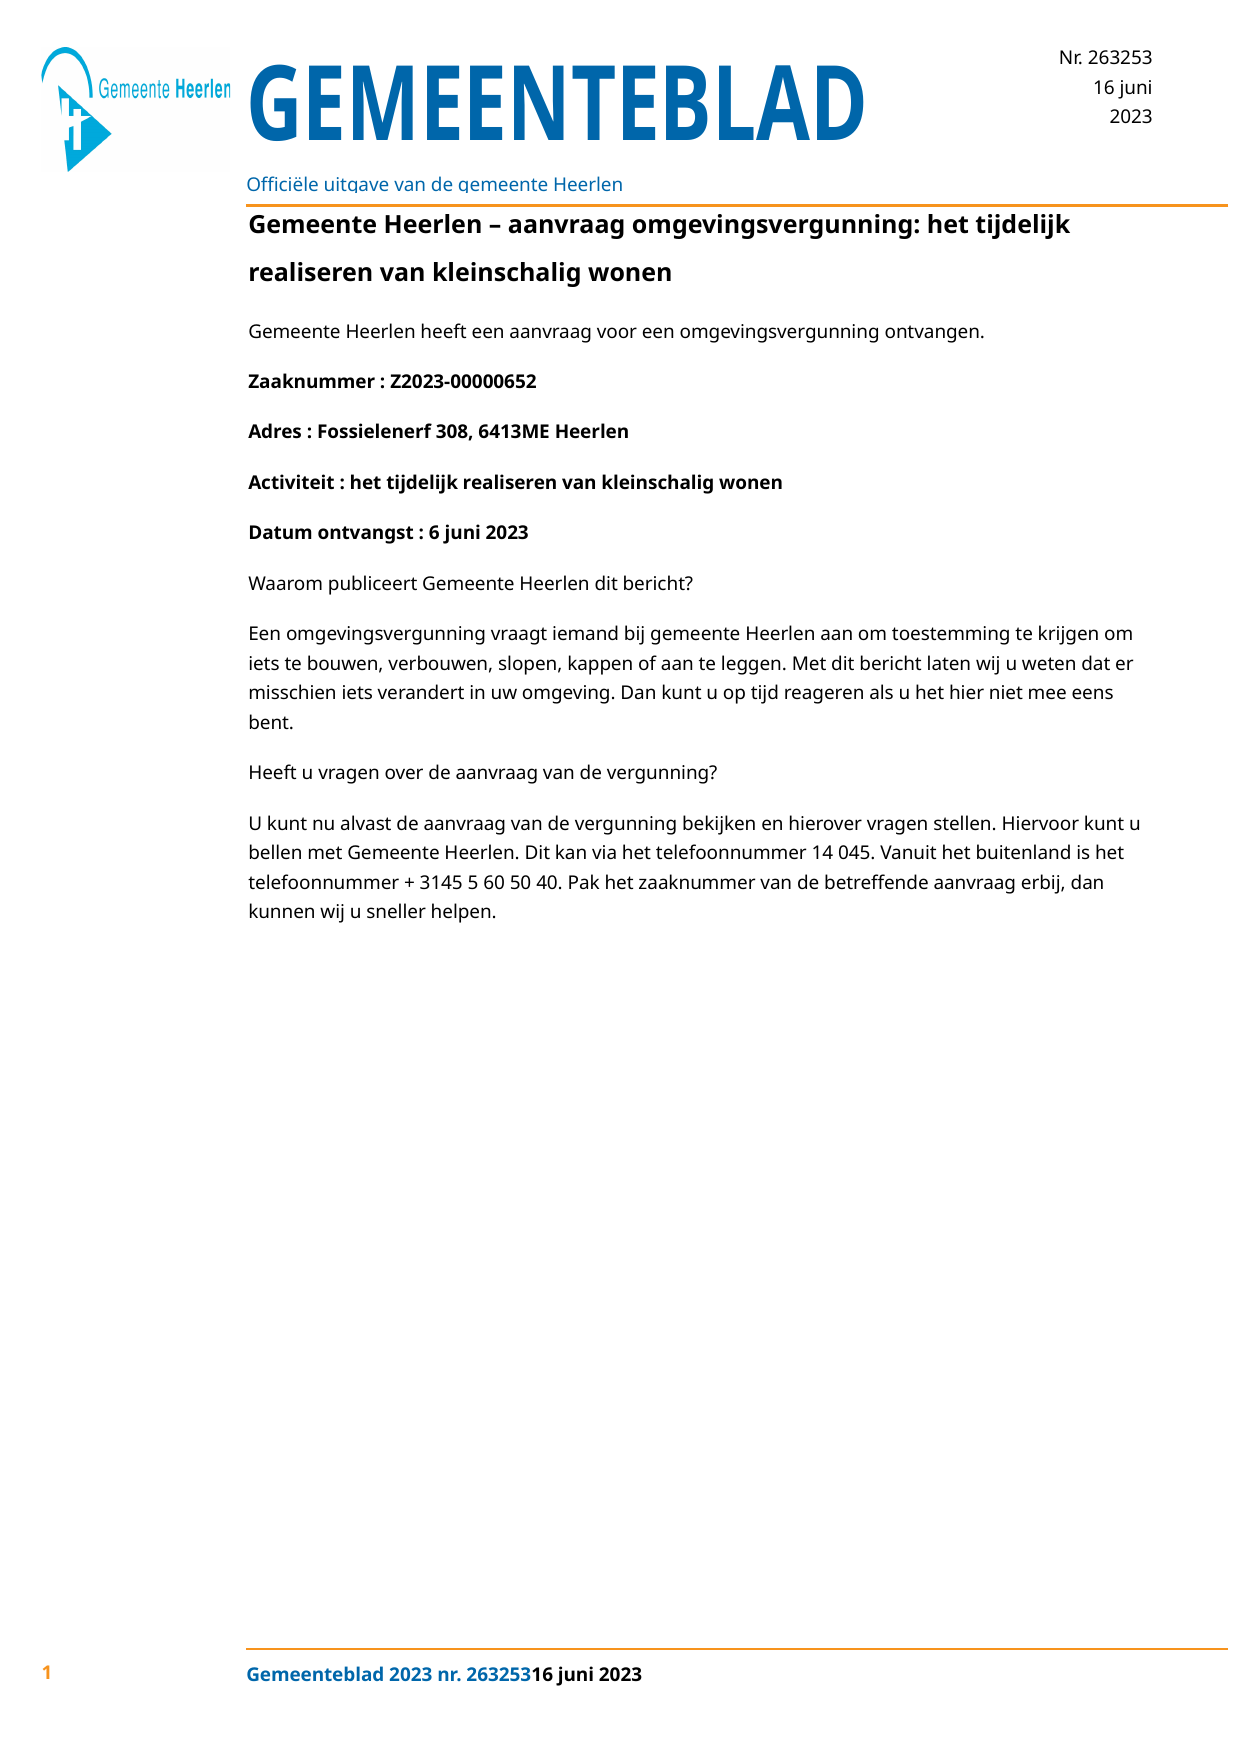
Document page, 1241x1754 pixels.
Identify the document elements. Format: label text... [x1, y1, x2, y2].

text Heeft u vragen over de aanvraag van de vergunning? [248, 759, 1152, 785]
text Adres : Fossielenerf 308, 6413ME Heerlen [248, 419, 1152, 444]
text Datum ontvangst : 6 juni 2023 [248, 519, 1152, 545]
text Activiteit : het tijdelijk realiseren van kleinschalig wonen [248, 469, 1152, 495]
text Gemeente Heerlen heeft een aanvraag voor een omgevingsvergunning ontvangen. [248, 318, 1152, 344]
text U kunt nu alvast de aanvraag van de vergunning bekijken en hierover vragen stellen. Hiervoor kunt u bellen met Gemeente Heerlen. Dit kan via het telefoonnummer 14 045. Vanuit het buitenland is het telefoonnummer + 3145 5 60 50 40. Pak het zaaknummer van de betreffende aanvraag erbij, dan kunnen wij u sneller helpen. [248, 810, 1152, 924]
picture [41, 47, 59, 70]
text Waarom publiceert Gemeente Heerlen dit bericht? [248, 570, 1152, 596]
text Zaaknummer : Z2023-00000652 [248, 368, 1152, 394]
picture [41, 47, 231, 172]
text Een omgevingsvergunning vraagt iemand bij gemeente Heerlen aan om toestemming te krijgen om iets te bouwen, verbouwen, slopen, kappen of aan te leggen. Met dit bericht laten wij u weten dat er misschien iets verandert in uw omgeving. Dan kunt u op tijd reageren als u het hier niet mee eens bent. [248, 620, 1152, 735]
text Gemeente Heerlen – aanvraag omgevingsvergunning: het tijdelijk realiseren van kleinschalig wonen [248, 207, 1152, 288]
